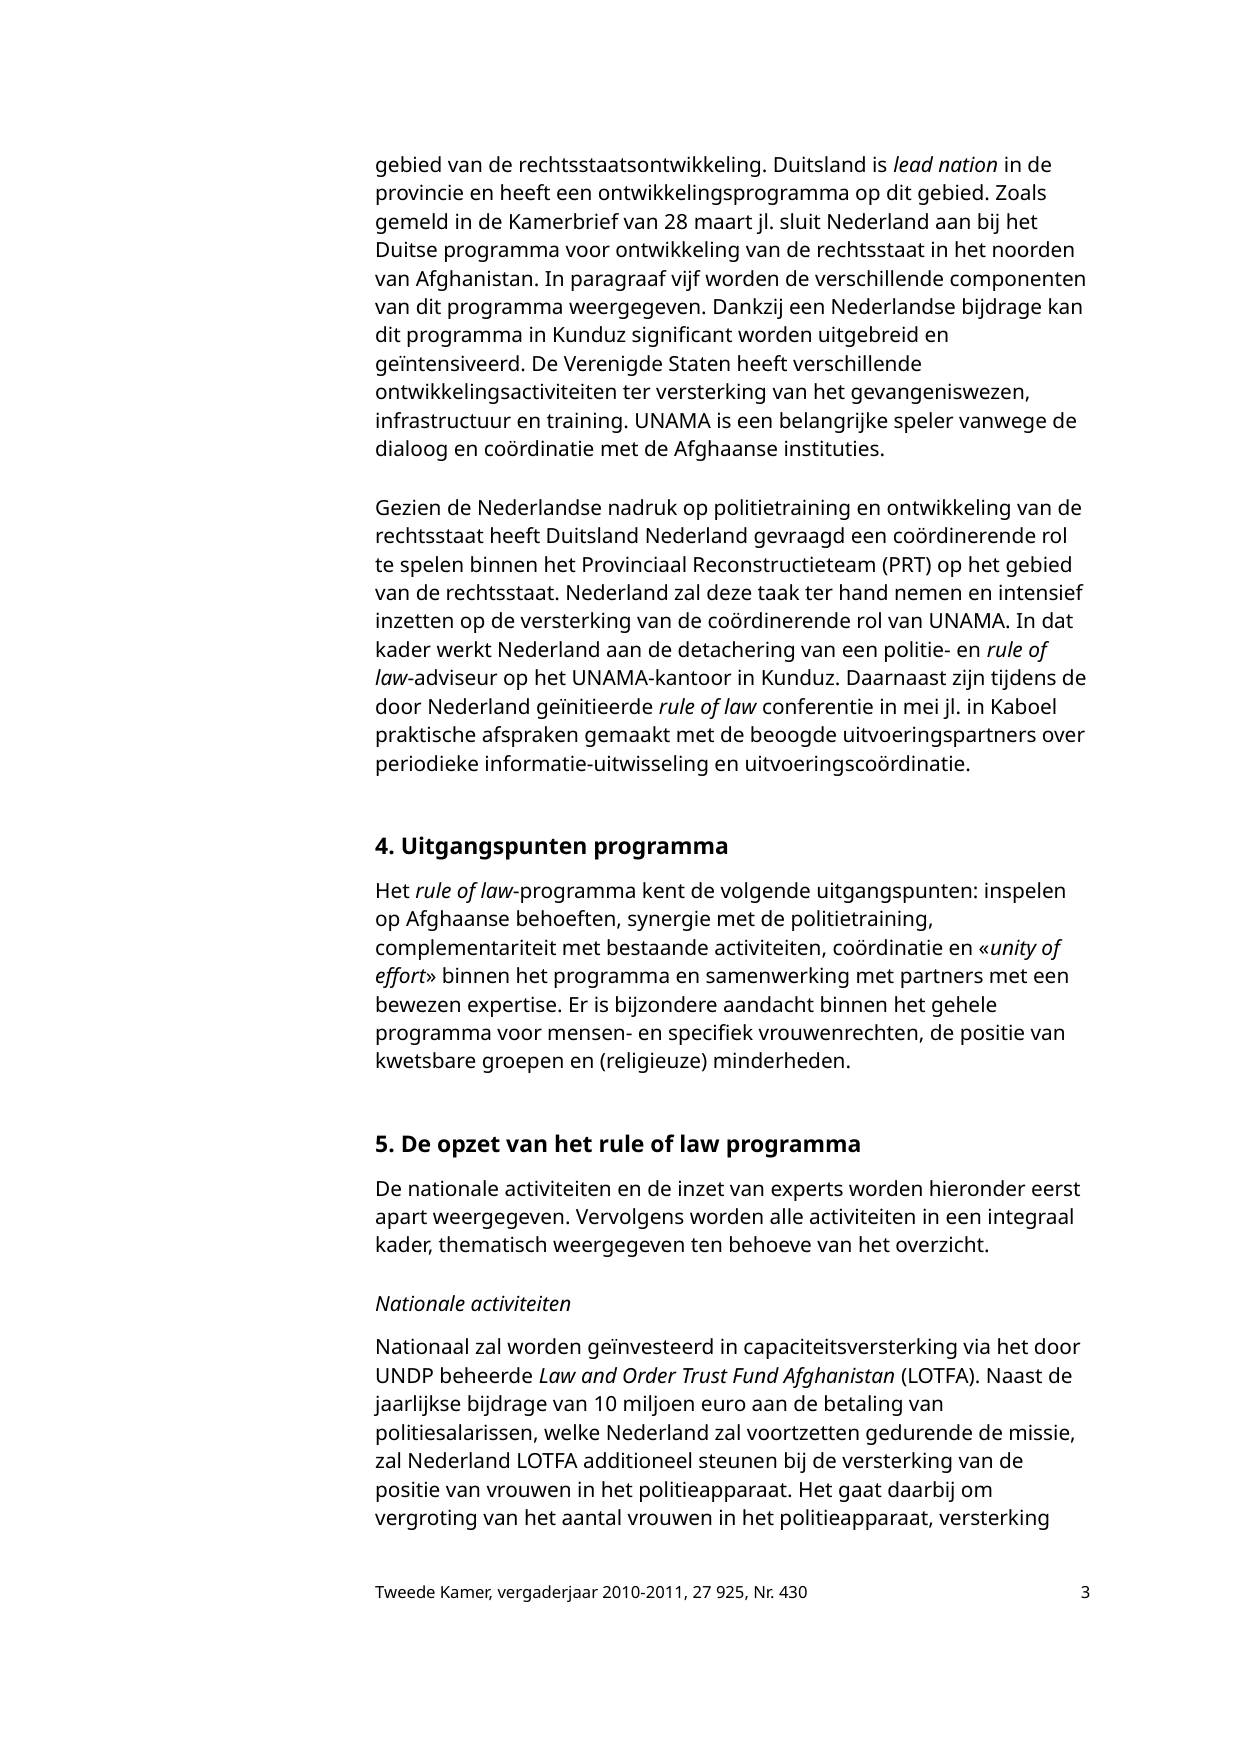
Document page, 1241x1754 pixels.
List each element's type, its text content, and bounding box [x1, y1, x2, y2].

text Nationaal zal worden geïnvesteerd in capaciteitsversterking via het door UNDP beheerde Law and Order Trust Fund Afghanistan (LOTFA). Naast de jaarlijkse bijdrage van 10 miljoen euro aan de betaling van politiesalarissen, welke Nederland zal voortzetten gedurende de missie, zal Nederland LOTFA additioneel steunen bij de versterking van de positie van vrouwen in het politieapparaat. Het gaat daarbij om vergroting van het aantal vrouwen in het politieapparaat, versterking [375, 1332, 1090, 1532]
text gebied van de rechtsstaatsontwikkeling. Duitsland is lead nation in de provincie en heeft een ontwikkelingsprogramma op dit gebied. Zoals gemeld in de Kamerbrief van 28 maart jl. sluit Nederland aan bij het Duitse programma voor ontwikkeling van de rechtsstaat in het noorden van Afghanistan. In paragraaf vijf worden de verschillende componenten van dit programma weergegeven. Dankzij een Nederlandse bijdrage kan dit programma in Kunduz significant worden uitgebreid en geïntensiveerd. De Verenigde Staten heeft verschillende ontwikkelingsactiviteiten ter versterking van het gevangeniswezen, infrastructuur en training. UNAMA is een belangrijke speler vanwege de dialoog en coördinatie met de Afghaanse instituties. [375, 150, 1090, 463]
text Het rule of law-programma kent de volgende uitgangspunten: inspelen op Afghaanse behoeften, synergie met de politietraining, complementariteit met bestaande activiteiten, coördinatie en «unity of effort» binnen het programma en samenwerking met partners met een bewezen expertise. Er is bijzondere aandacht binnen het gehele programma voor mensen- en specifiek vrouwenrechten, de positie van kwetsbare groepen en (religieuze) minderheden. [375, 876, 1090, 1075]
subtitle 5. De opzet van het rule of law programma [375, 1127, 1090, 1159]
text Nationale activiteiten [375, 1289, 1090, 1317]
subtitle 4. Uitgangspunten programma [375, 830, 1090, 861]
text De nationale activiteiten en de inzet van experts worden hieronder eerst apart weergegeven. Vervolgens worden alle activiteiten in een integraal kader, thematisch weergegeven ten behoeve van het overzicht. [375, 1174, 1090, 1259]
text Gezien de Nederlandse nadruk op politietraining en ontwikkeling van de rechtsstaat heeft Duitsland Nederland gevraagd een coördinerende rol te spelen binnen het Provinciaal Reconstructieteam (PRT) op het gebied van de rechtsstaat. Nederland zal deze taak ter hand nemen en intensief inzetten op de versterking van de coördinerende rol van UNAMA. In dat kader werkt Nederland aan de detachering van een politie- en rule of law-adviseur op het UNAMA-kantoor in Kunduz. Daarnaast zijn tijdens de door Nederland geïnitieerde rule of law conferentie in mei jl. in Kaboel praktische afspraken gemaakt met de beoogde uitvoeringspartners over periodieke informatie-uitwisseling en uitvoeringscoördinatie. [375, 493, 1090, 777]
